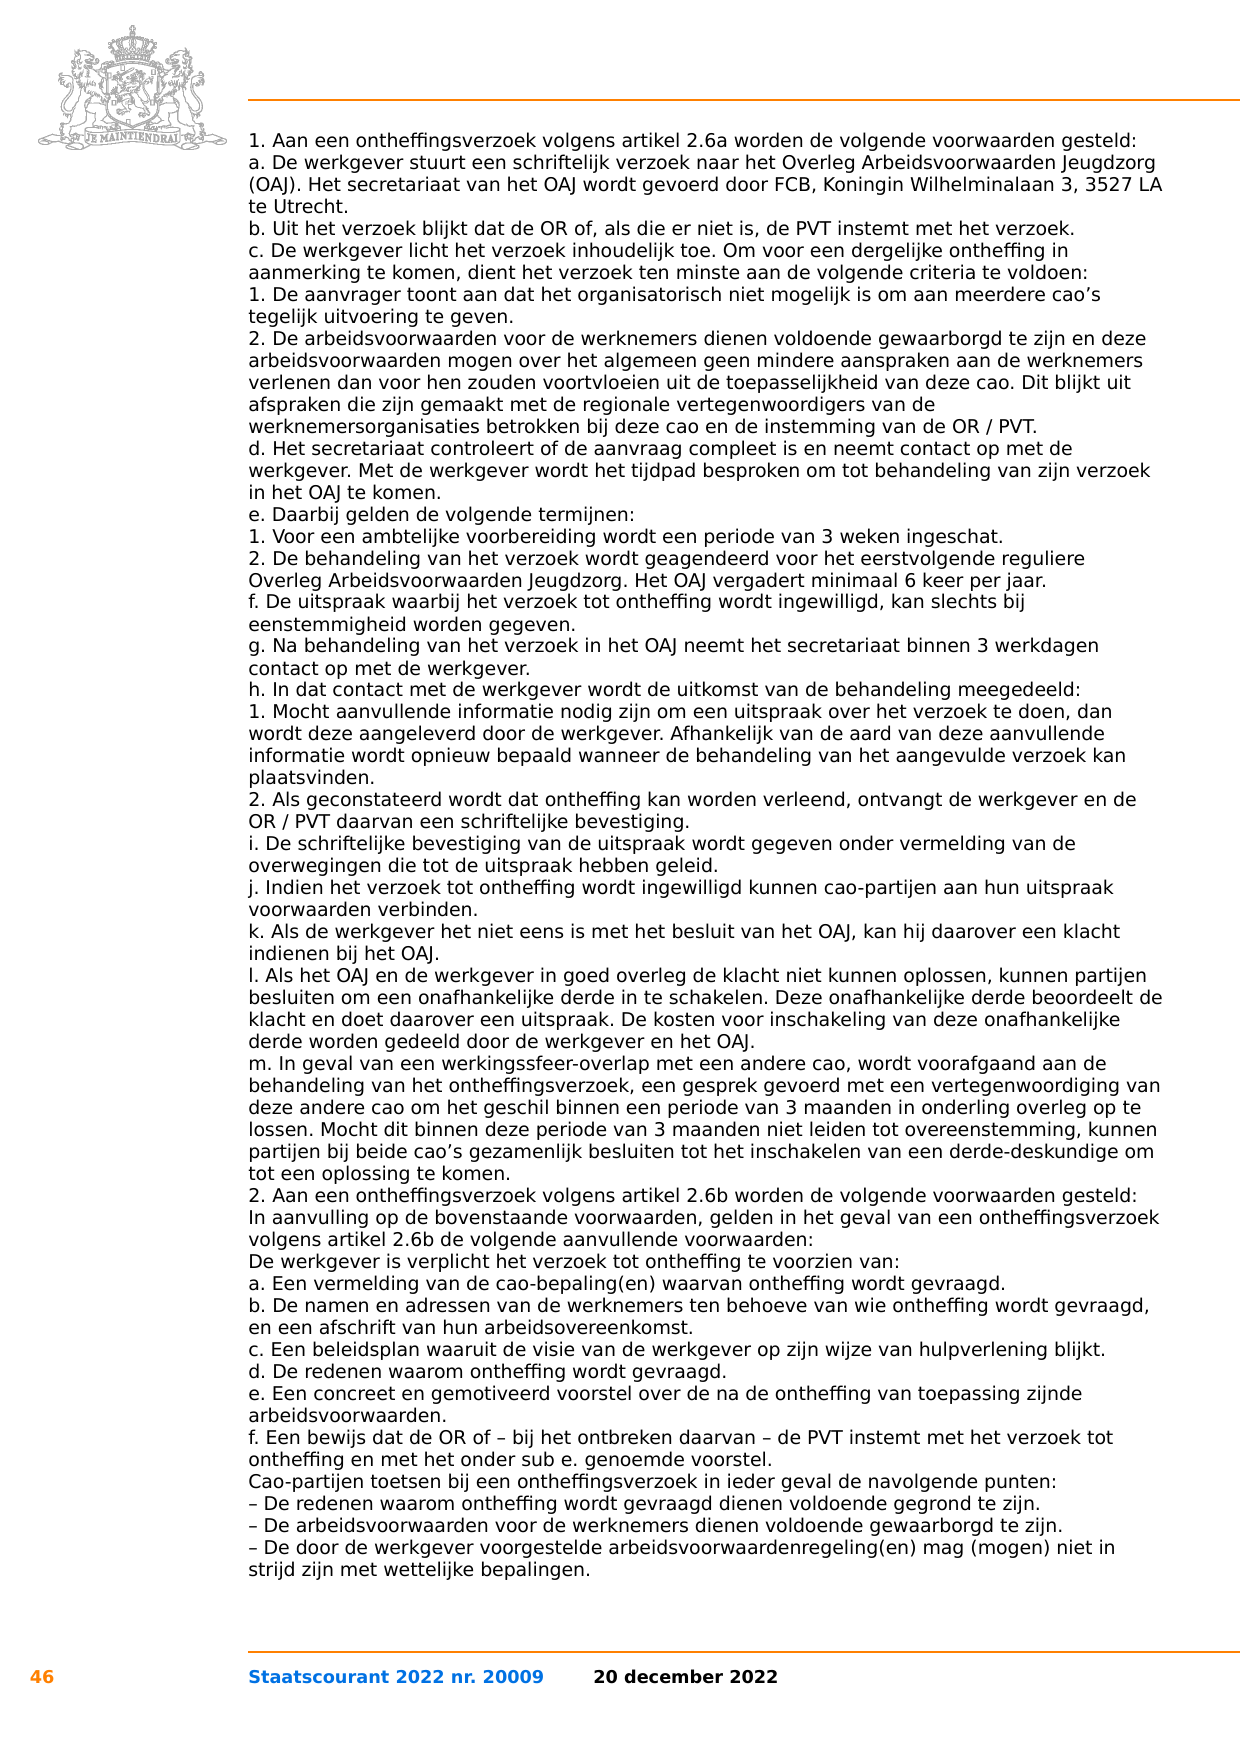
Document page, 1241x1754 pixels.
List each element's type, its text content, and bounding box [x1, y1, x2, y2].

text d. De redenen waarom ontheffing wordt gevraagd. [248, 1361, 1163, 1383]
text – De arbeidsvoorwaarden voor de werknemers dienen voldoende gewaarborgd te zijn. [248, 1514, 1163, 1537]
text 1. Mocht aanvullende informatie nodig zijn om een uitspraak over het verzoek te doen, dan wordt deze aangeleverd door de werkgever. Afhankelijk van de aard van deze aanvullende informatie wordt opnieuw bepaald wanneer de behandeling van het aangevulde verzoek kan plaatsvinden. [248, 701, 1163, 789]
text 2. De arbeidsvoorwaarden voor de werknemers dienen voldoende gewaarborgd te zijn en deze arbeidsvoorwaarden mogen over het algemeen geen mindere aanspraken aan de werknemers verlenen dan voor hen zouden voortvloeien uit de toepasselijkheid van deze cao. Dit blijkt uit afspraken die zijn gemaakt met de regionale vertegenwoordigers van de werknemersorganisaties betrokken bij deze cao en de instemming van de OR / PVT. [248, 328, 1163, 438]
text m. In geval van een werkingssfeer-overlap met een andere cao, wordt voorafgaand aan de behandeling van het ontheffingsverzoek, een gesprek gevoerd met een vertegenwoordiging van deze andere cao om het geschil binnen een periode van 3 maanden in onderling overleg op te lossen. Mocht dit binnen deze periode van 3 maanden niet leiden tot overeenstemming, kunnen partijen bij beide cao’s gezamenlijk besluiten tot het inschakelen van een derde-deskundige om tot een oplossing te komen. [248, 1053, 1163, 1185]
text e. Een concreet en gemotiveerd voorstel over de na de ontheffing van toepassing zijnde arbeidsvoorwaarden. [248, 1383, 1163, 1427]
text a. De werkgever stuurt een schriftelijk verzoek naar het Overleg Arbeidsvoorwaarden Jeugdzorg (OAJ). Het secretariaat van het OAJ wordt gevoerd door FCB, Koningin Wilhelminalaan 3, 3527 LA te Utrecht. [248, 152, 1163, 218]
text k. Als de werkgever het niet eens is met het besluit van het OAJ, kan hij daarover een klacht indienen bij het OAJ. [248, 921, 1163, 965]
text c. Een beleidsplan waaruit de visie van de werkgever op zijn wijze van hulpverlening blijkt. [248, 1339, 1163, 1361]
text b. De namen en adressen van de werknemers ten behoeve van wie ontheffing wordt gevraagd, en een afschrift van hun arbeidsovereenkomst. [248, 1295, 1163, 1339]
text f. De uitspraak waarbij het verzoek tot ontheffing wordt ingewilligd, kan slechts bij eenstemmigheid worden gegeven. [248, 591, 1163, 635]
text – De redenen waarom ontheffing wordt gevraagd dienen voldoende gegrond te zijn. [248, 1493, 1163, 1514]
text 1. De aanvrager toont aan dat het organisatorisch niet mogelijk is om aan meerdere cao’s tegelijk uitvoering te geven. [248, 284, 1163, 328]
text b. Uit het verzoek blijkt dat de OR of, als die er niet is, de PVT instemt met het verzoek. [248, 218, 1163, 240]
text 1. Voor een ambtelijke voorbereiding wordt een periode van 3 weken ingeschat. [248, 526, 1163, 547]
text e. Daarbij gelden de volgende termijnen: [248, 503, 1163, 526]
text 2. De behandeling van het verzoek wordt geagendeerd voor het eerstvolgende reguliere Overleg Arbeidsvoorwaarden Jeugdzorg. Het OAJ vergadert minimaal 6 keer per jaar. [248, 547, 1163, 591]
text i. De schriftelijke bevestiging van de uitspraak wordt gegeven onder vermelding van de overwegingen die tot de uitspraak hebben geleid. [248, 833, 1163, 877]
text Cao-partijen toetsen bij een ontheffingsverzoek in ieder geval de navolgende punten: [248, 1471, 1163, 1493]
text De werkgever is verplicht het verzoek tot ontheffing te voorzien van: [248, 1251, 1163, 1273]
text g. Na behandeling van het verzoek in het OAJ neemt het secretariaat binnen 3 werkdagen contact op met de werkgever. [248, 635, 1163, 679]
picture [38, 25, 227, 150]
text 2. Aan een ontheffingsverzoek volgens artikel 2.6b worden de volgende voorwaarden gesteld: [248, 1185, 1163, 1207]
text a. Een vermelding van de cao-bepaling(en) waarvan ontheffing wordt gevraagd. [248, 1273, 1163, 1295]
text In aanvulling op de bovenstaande voorwaarden, gelden in het geval van een ontheffingsverzoek volgens artikel 2.6b de volgende aanvullende voorwaarden: [248, 1207, 1163, 1251]
text j. Indien het verzoek tot ontheffing wordt ingewilligd kunnen cao-partijen aan hun uitspraak voorwaarden verbinden. [248, 877, 1163, 921]
text 2. Als geconstateerd wordt dat ontheffing kan worden verleend, ontvangt de werkgever en de OR / PVT daarvan een schriftelijke bevestiging. [248, 789, 1163, 833]
text c. De werkgever licht het verzoek inhoudelijk toe. Om voor een dergelijke ontheffing in aanmerking te komen, dient het verzoek ten minste aan de volgende criteria te voldoen: [248, 240, 1163, 284]
text – De door de werkgever voorgestelde arbeidsvoorwaardenregeling(en) mag (mogen) niet in strijd zijn met wettelijke bepalingen. [248, 1537, 1163, 1581]
text h. In dat contact met de werkgever wordt de uitkomst van de behandeling meegedeeld: [248, 679, 1163, 701]
text l. Als het OAJ en de werkgever in goed overleg de klacht niet kunnen oplossen, kunnen partijen besluiten om een onafhankelijke derde in te schakelen. Deze onafhankelijke derde beoordeelt de klacht en doet daarover een uitspraak. De kosten voor inschakeling van deze onafhankelijke derde worden gedeeld door de werkgever en het OAJ. [248, 965, 1163, 1053]
text f. Een bewijs dat de OR of – bij het ontbreken daarvan – de PVT instemt met het verzoek tot ontheffing en met het onder sub e. genoemde voorstel. [248, 1427, 1163, 1471]
text 1. Aan een ontheffingsverzoek volgens artikel 2.6a worden de volgende voorwaarden gesteld: [248, 130, 1163, 152]
text d. Het secretariaat controleert of de aanvraag compleet is en neemt contact op met de werkgever. Met de werkgever wordt het tijdpad besproken om tot behandeling van zijn verzoek in het OAJ te komen. [248, 438, 1163, 503]
